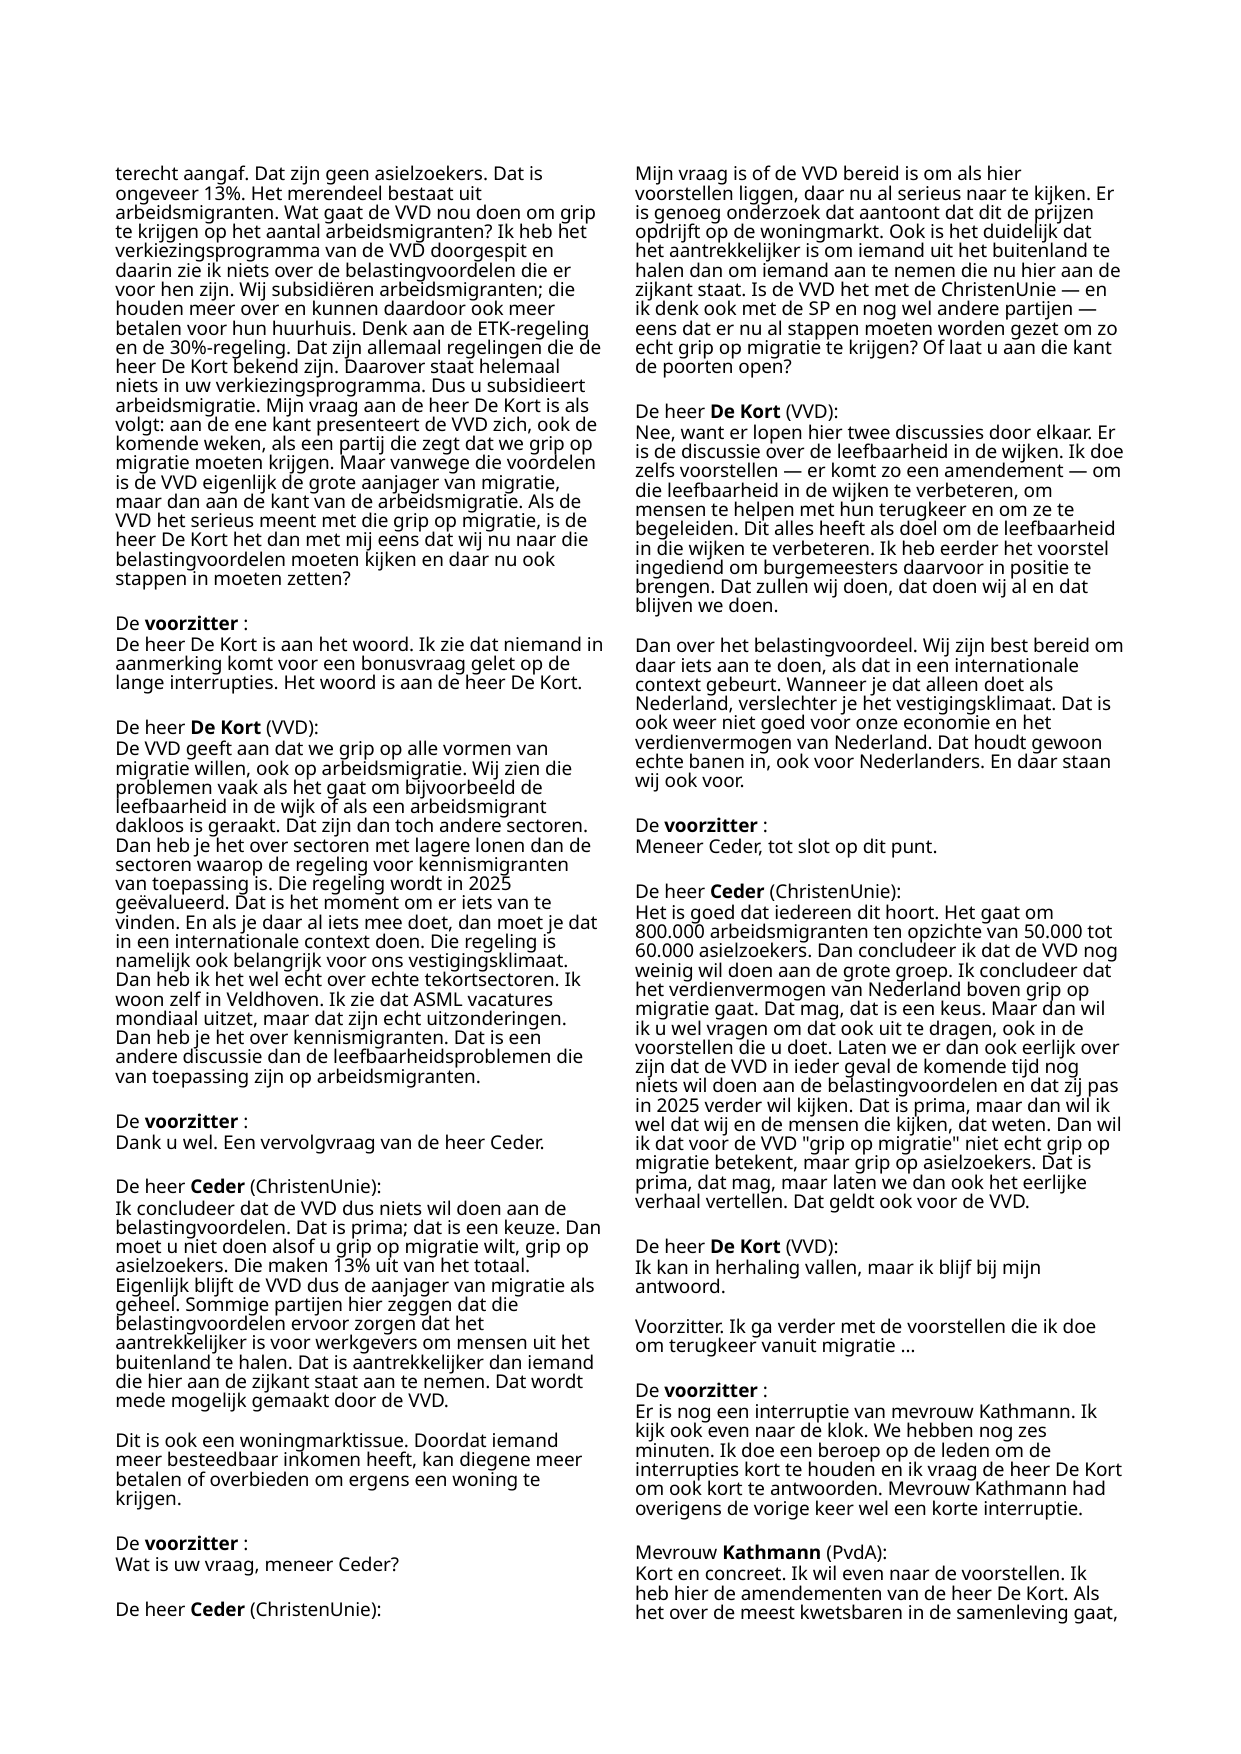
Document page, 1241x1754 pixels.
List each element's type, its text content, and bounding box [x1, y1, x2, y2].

text De heer Ceder (ChristenUnie): [115, 1174, 605, 1199]
text Mijn vraag is of de VVD bereid is om als hier voorstellen liggen, daar nu al serieus naar te kijken. Er is genoeg onderzoek dat aantoont dat dit de prijzen opdrijft op de woningmarkt. Ook is het duidelijk dat het aantrekkelijker is om iemand uit het buitenland te halen dan om iemand aan te nemen die nu hier aan de zijkant staat. Is de VVD het met de ChristenUnie — en ik denk ook met de SP en nog wel andere partijen — eens dat er nu al stappen moeten worden gezet om zo echt grip op migratie te krijgen? Of laat u aan die kant de poorten open? [635, 165, 1125, 377]
text De voorzitter : [635, 812, 1125, 838]
text Dit is ook een woningmarktissue. Doordat iemand meer besteedbaar inkomen heeft, kan diegene meer betalen of overbieden om ergens een woning te krijgen. [115, 1432, 605, 1509]
text De voorzitter : [635, 1377, 1125, 1403]
text Kort en concreet. Ik wil even naar de voorstellen. Ik heb hier de amendementen van de heer De Kort. Als het over de meest kwetsbaren in de samenleving gaat, [635, 1565, 1125, 1623]
text Er is nog een interruptie van mevrouw Kathmann. Ik kijk ook even naar de klok. We hebben nog zes minuten. Ik doe een beroep op de leden om de interrupties kort te houden en ik vraag de heer De Kort om ook kort te antwoorden. Mevrouw Kathmann had overigens de vorige keer wel een korte interruptie. [635, 1403, 1125, 1519]
text De heer De Kort (VVD): [635, 398, 1125, 424]
text Nee, want er lopen hier twee discussies door elkaar. Er is de discussie over de leefbaarheid in de wijken. Ik doe zelfs voorstellen — er komt zo een amendement — om die leefbaarheid in de wijken te verbeteren, om mensen te helpen met hun terugkeer en om ze te begeleiden. Dit alles heeft als doel om de leefbaarheid in die wijken te verbeteren. Ik heb eerder het voorstel ingediend om burgemeesters daarvoor in positie te brengen. Dat zullen wij doen, dat doen wij al en dat blijven we doen. [635, 424, 1125, 617]
text Dank u wel. Een vervolgvraag van de heer Ceder. [115, 1134, 605, 1153]
text De heer Ceder (ChristenUnie): [115, 1596, 605, 1622]
text De heer De Kort (VVD): [115, 714, 605, 740]
text De voorzitter : [115, 1108, 605, 1134]
text De heer De Kort is aan het woord. Ik zie dat niemand in aanmerking komt voor een bonusvraag gelet op de lange interrupties. Het woord is aan de heer De Kort. [115, 636, 605, 694]
text De heer De Kort (VVD): [635, 1233, 1125, 1259]
text De voorzitter : [115, 610, 605, 636]
text Het is goed dat iedereen dit hoort. Het gaat om 800.000 arbeidsmigranten ten opzichte van 50.000 tot 60.000 asielzoekers. Dan concludeer ik dat de VVD nog weinig wil doen aan de grote groep. Ik concludeer dat het verdienvermogen van Nederland boven grip op migratie gaat. Dat mag, dat is een keus. Maar dan wil ik u wel vragen om dat ook uit te dragen, ook in de voorstellen die u doet. Laten we er dan ook eerlijk over zijn dat de VVD in ieder geval de komende tijd nog niets wil doen aan de belastingvoordelen en dat zij pas in 2025 verder wil kijken. Dat is prima, maar dan wil ik wel dat wij en de mensen die kijken, dat weten. Dan wil ik dat voor de VVD "grip op migratie" niet echt grip op migratie betekent, maar grip op asielzoekers. Dat is prima, dat mag, maar laten we dan ook het eerlijke verhaal vertellen. Dat geldt ook voor de VVD. [635, 904, 1125, 1212]
text terecht aangaf. Dat zijn geen asielzoekers. Dat is ongeveer 13%. Het merendeel bestaat uit arbeidsmigranten. Wat gaat de VVD nou doen om grip te krijgen op het aantal arbeidsmigranten? Ik heb het verkiezingsprogramma van de VVD doorgespit en daarin zie ik niets over de belastingvoordelen die er voor hen zijn. Wij subsidiëren arbeidsmigranten; die houden meer over en kunnen daardoor ook meer betalen voor hun huurhuis. Denk aan de ETK-regeling en de 30%-regeling. Dat zijn allemaal regelingen die de heer De Kort bekend zijn. Daarover staat helemaal niets in uw verkiezingsprogramma. Dus u subsidieert arbeidsmigratie. Mijn vraag aan de heer De Kort is als volgt: aan de ene kant presenteert de VVD zich, ook de komende weken, als een partij die zegt dat we grip op migratie moeten krijgen. Maar vanwege die voordelen is de VVD eigenlijk de grote aanjager van migratie, maar dan aan de kant van de arbeidsmigratie. Als de VVD het serieus meent met die grip op migratie, is de heer De Kort het dan met mij eens dat wij nu naar die belastingvoordelen moeten kijken en daar nu ook stappen in moeten zetten? [115, 165, 605, 589]
text De VVD geeft aan dat we grip op alle vormen van migratie willen, ook op arbeidsmigratie. Wij zien die problemen vaak als het gaat om bijvoorbeeld de leefbaarheid in de wijk of als een arbeidsmigrant dakloos is geraakt. Dat zijn dan toch andere sectoren. Dan heb je het over sectoren met lagere lonen dan de sectoren waarop de regeling voor kennismigranten van toepassing is. Die regeling wordt in 2025 geëvalueerd. Dat is het moment om er iets van te vinden. En als je daar al iets mee doet, dan moet je dat in een internationale context doen. Die regeling is namelijk ook belangrijk voor ons vestigingsklimaat. Dan heb ik het wel echt over echte tekortsectoren. Ik woon zelf in Veldhoven. Ik zie dat ASML vacatures mondiaal uitzet, maar dat zijn echt uitzonderingen. Dan heb je het over kennismigranten. Dat is een andere discussie dan de leefbaarheidsproblemen die van toepassing zijn op arbeidsmigranten. [115, 740, 605, 1087]
text Ik concludeer dat de VVD dus niets wil doen aan de belastingvoordelen. Dat is prima; dat is een keuze. Dan moet u niet doen alsof u grip op migratie wilt, grip op asielzoekers. Die maken 13% uit van het totaal. Eigenlijk blijft de VVD dus de aanjager van migratie als geheel. Sommige partijen hier zeggen dat die belastingvoordelen ervoor zorgen dat het aantrekkelijker is voor werkgevers om mensen uit het buitenland te halen. Dat is aantrekkelijker dan iemand die hier aan de zijkant staat aan te nemen. Dat wordt mede mogelijk gemaakt door de VVD. [115, 1199, 605, 1411]
text Meneer Ceder, tot slot op dit punt. [635, 838, 1125, 857]
text De voorzitter : [115, 1530, 605, 1556]
text Voorzitter. Ik ga verder met de voorstellen die ik doe om terugkeer vanuit migratie … [635, 1318, 1125, 1357]
text Wat is uw vraag, meneer Ceder? [115, 1556, 605, 1575]
text Mevrouw Kathmann (PvdA): [635, 1539, 1125, 1565]
text Dan over het belastingvoordeel. Wij zijn best bereid om daar iets aan te doen, als dat in een internationale context gebeurt. Wanneer je dat alleen doet als Nederland, verslechter je het vestigingsklimaat. Dat is ook weer niet goed voor onze economie en het verdienvermogen van Nederland. Dat houdt gewoon echte banen in, ook voor Nederlanders. En daar staan wij ook voor. [635, 637, 1125, 791]
text Ik kan in herhaling vallen, maar ik blijf bij mijn antwoord. [635, 1259, 1125, 1297]
text De heer Ceder (ChristenUnie): [635, 878, 1125, 904]
